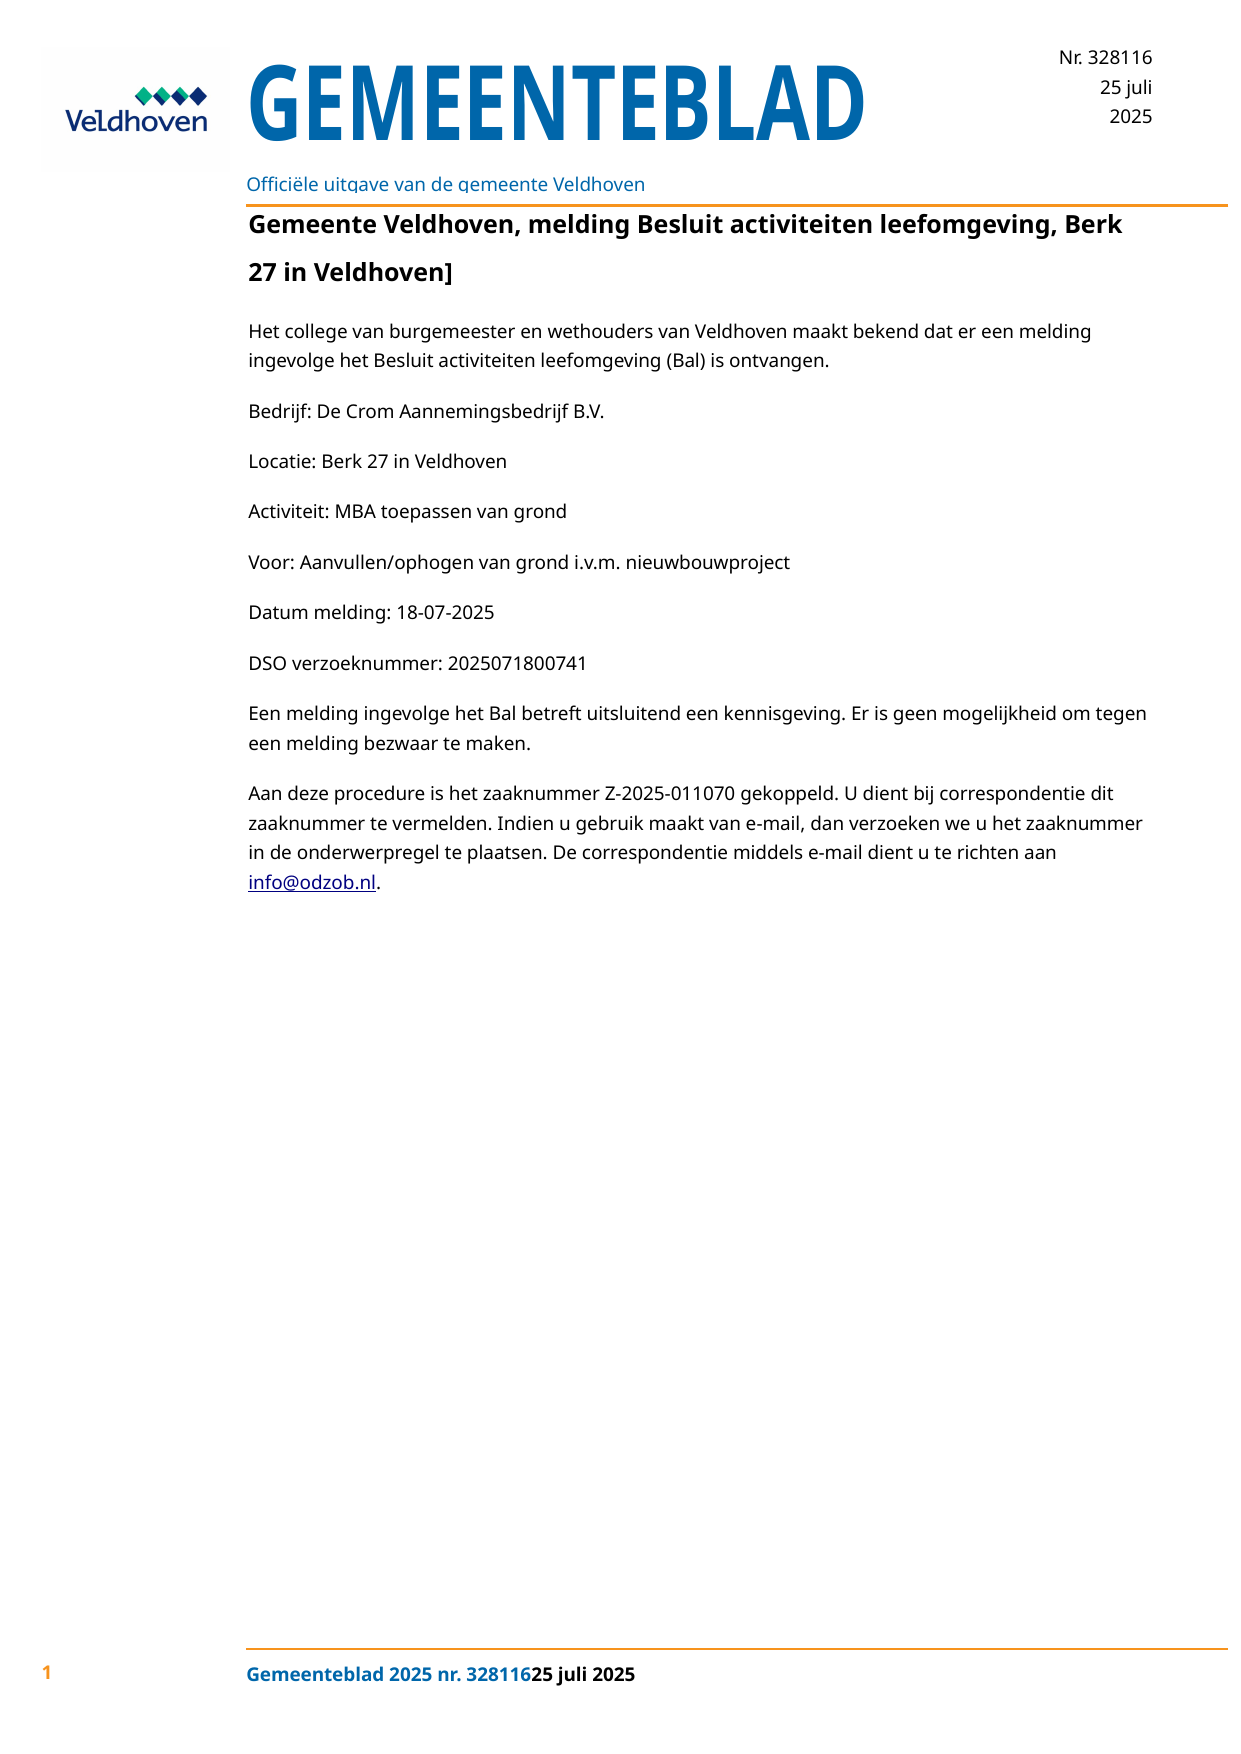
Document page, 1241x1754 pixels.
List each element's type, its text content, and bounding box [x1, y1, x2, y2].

text Een melding ingevolge het Bal betreft uitsluitend een kennisgeving. Er is geen mogelijkheid om tegen een melding bezwaar te maken. [248, 700, 1152, 756]
text Het college van burgemeester en wethouders van Veldhoven maakt bekend dat er een melding ingevolge het Besluit activiteiten leefomgeving (Bal) is ontvangen. [248, 318, 1152, 373]
text Activiteit: MBA toepassen van grond [248, 499, 1152, 524]
text Voor: Aanvullen/ophogen van grond i.v.m. nieuwbouwproject [248, 549, 1152, 575]
text Aan deze procedure is het zaaknummer Z-2025-011070 gekoppeld. U dient bij correspondentie dit zaaknummer te vermelden. Indien u gebruik maakt van e-mail, dan verzoeken we u het zaaknummer in de onderwerpregel te plaatsen. De correspondentie middels e-mail dient u te richten aan info@odzob.nl. [248, 780, 1152, 895]
text Bedrijf: De Crom Aannemingsbedrijf B.V. [248, 398, 1152, 424]
text Gemeente Veldhoven, melding Besluit activiteiten leefomgeving, Berk 27 in Veldhoven] [248, 207, 1152, 288]
text Datum melding: 18-07-2025 [248, 599, 1152, 625]
picture [41, 47, 231, 172]
text Locatie: Berk 27 in Veldhoven [248, 448, 1152, 474]
text DSO verzoeknummer: 2025071800741 [248, 650, 1152, 676]
